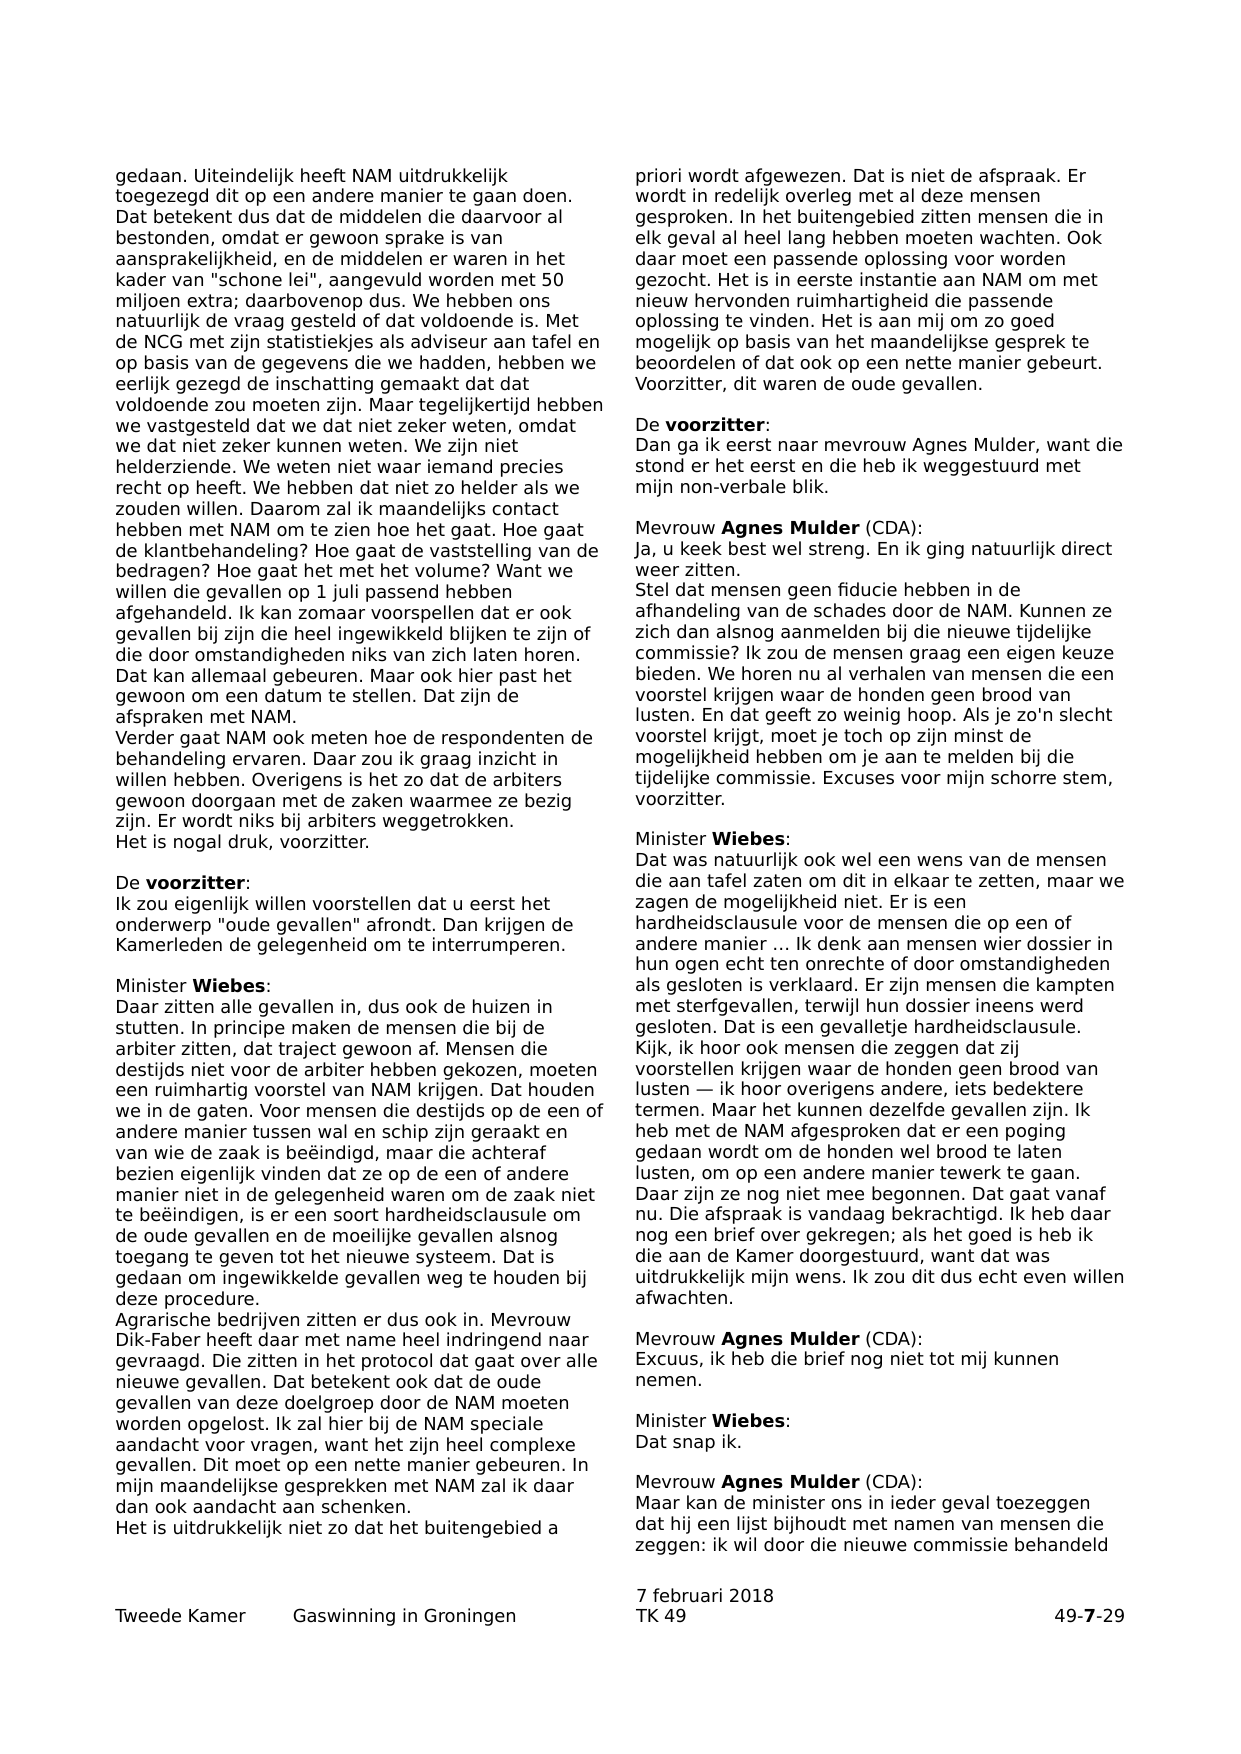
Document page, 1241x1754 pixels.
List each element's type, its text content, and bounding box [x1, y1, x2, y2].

text Minister Wiebes: [635, 829, 1125, 850]
text Verder gaat NAM ook meten hoe de respondenten de behandeling ervaren. Daar zou ik graag inzicht in willen hebben. Overigens is het zo dat de arbiters gewoon doorgaan met de zaken waarmee ze bezig zijn. Er wordt niks bij arbiters weggetrokken. [115, 728, 605, 832]
text Agrarische bedrijven zitten er dus ook in. Mevrouw Dik-Faber heeft daar met name heel indringend naar gevraagd. Die zitten in het protocol dat gaat over alle nieuwe gevallen. Dat betekent ook dat de oude gevallen van deze doelgroep door de NAM moeten worden opgelost. Ik zal hier bij de NAM speciale aandacht voor vragen, want het zijn heel complexe gevallen. Dit moet op een nette manier gebeuren. In mijn maandelijkse gesprekken met NAM zal ik daar dan ook aandacht aan schenken. [115, 1309, 605, 1518]
text Excuus, ik heb die brief nog niet tot mij kunnen nemen. [635, 1349, 1125, 1391]
text De voorzitter: [635, 414, 1125, 435]
text Dat was natuurlijk ook wel een wens van de mensen die aan tafel zaten om dit in elkaar te zetten, maar we zagen de mogelijkheid niet. Er is een hardheidsclausule voor de mensen die op een of andere manier … Ik denk aan mensen wier dossier in hun ogen echt ten onrechte of door omstandigheden als gesloten is verklaard. Er zijn mensen die kampten met sterfgevallen, terwijl hun dossier ineens werd gesloten. Dat is een gevalletje hardheidsclausule. Kijk, ik hoor ook mensen die zeggen dat zij voorstellen krijgen waar de honden geen brood van lusten — ik hoor overigens andere, iets bedektere termen. Maar het kunnen dezelfde gevallen zijn. Ik heb met de NAM afgesproken dat er een poging gedaan wordt om de honden wel brood te laten lusten, om op een andere manier tewerk te gaan. Daar zijn ze nog niet mee begonnen. Dat gaat vanaf nu. Die afspraak is vandaag bekrachtigd. Ik heb daar nog een brief over gekregen; als het goed is heb ik die aan de Kamer doorgestuurd, want dat was uitdrukkelijk mijn wens. Ik zou dit dus echt even willen afwachten. [635, 850, 1125, 1308]
text Mevrouw Agnes Mulder (CDA): [635, 518, 1125, 538]
text Maar kan de minister ons in ieder geval toezeggen dat hij een lijst bijhoudt met namen van mensen die zeggen: ik wil door die nieuwe commissie behandeld [635, 1493, 1125, 1556]
text Ja, u keek best wel streng. En ik ging natuurlijk direct weer zitten. [635, 538, 1125, 580]
text Het is nogal druk, voorzitter. [115, 832, 605, 853]
text Minister Wiebes: [635, 1411, 1125, 1431]
text Dan ga ik eerst naar mevrouw Agnes Mulder, want die stond er het eerst en die heb ik weggestuurd met mijn non-verbale blik. [635, 435, 1125, 498]
text Minister Wiebes: [115, 976, 605, 997]
text Mevrouw Agnes Mulder (CDA): [635, 1472, 1125, 1493]
text gedaan. Uiteindelijk heeft NAM uitdrukkelijk toegezegd dit op een andere manier te gaan doen. Dat betekent dus dat de middelen die daarvoor al bestonden, omdat er gewoon sprake is van aansprakelijkheid, en de middelen er waren in het kader van "schone lei", aangevuld worden met 50 miljoen extra; daarbovenop dus. We hebben ons natuurlijk de vraag gesteld of dat voldoende is. Met de NCG met zijn statistiekjes als adviseur aan tafel en op basis van de gegevens die we hadden, hebben we eerlijk gezegd de inschatting gemaakt dat dat voldoende zou moeten zijn. Maar tegelijkertijd hebben we vastgesteld dat we dat niet zeker weten, omdat we dat niet zeker kunnen weten. We zijn niet helderziende. We weten niet waar iemand precies recht op heeft. We hebben dat niet zo helder als we zouden willen. Daarom zal ik maandelijks contact hebben met NAM om te zien hoe het gaat. Hoe gaat de klantbehandeling? Hoe gaat de vaststelling van de bedragen? Hoe gaat het met het volume? Want we willen die gevallen op 1 juli passend hebben afgehandeld. Ik kan zomaar voorspellen dat er ook gevallen bij zijn die heel ingewikkeld blijken te zijn of die door omstandigheden niks van zich laten horen. Dat kan allemaal gebeuren. Maar ook hier past het gewoon om een datum te stellen. Dat zijn de afspraken met NAM. [115, 165, 605, 728]
text Daar zitten alle gevallen in, dus ook de huizen in stutten. In principe maken de mensen die bij de arbiter zitten, dat traject gewoon af. Mensen die destijds niet voor de arbiter hebben gekozen, moeten een ruimhartig voorstel van NAM krijgen. Dat houden we in de gaten. Voor mensen die destijds op de een of andere manier tussen wal en schip zijn geraakt en van wie de zaak is beëindigd, maar die achteraf bezien eigenlijk vinden dat ze op de een of andere manier niet in de gelegenheid waren om de zaak niet te beëindigen, is er een soort hardheidsclausule om de oude gevallen en de moeilijke gevallen alsnog toegang te geven tot het nieuwe systeem. Dat is gedaan om ingewikkelde gevallen weg te houden bij deze procedure. [115, 997, 605, 1309]
text Het is uitdrukkelijk niet zo dat het buitengebied a [115, 1518, 605, 1538]
text De voorzitter: [115, 873, 605, 893]
text Stel dat mensen geen fiducie hebben in de afhandeling van de schades door de NAM. Kunnen ze zich dan alsnog aanmelden bij die nieuwe tijdelijke commissie? Ik zou de mensen graag een eigen keuze bieden. We horen nu al verhalen van mensen die een voorstel krijgen waar de honden geen brood van lusten. En dat geeft zo weinig hoop. Als je zo'n slecht voorstel krijgt, moet je toch op zijn minst de mogelijkheid hebben om je aan te melden bij die tijdelijke commissie. Excuses voor mijn schorre stem, voorzitter. [635, 580, 1125, 809]
text Dat snap ik. [635, 1431, 1125, 1452]
text Mevrouw Agnes Mulder (CDA): [635, 1328, 1125, 1349]
text Ik zou eigenlijk willen voorstellen dat u eerst het onderwerp "oude gevallen" afrondt. Dan krijgen de Kamerleden de gelegenheid om te interrumperen. [115, 893, 605, 956]
text priori wordt afgewezen. Dat is niet de afspraak. Er wordt in redelijk overleg met al deze mensen gesproken. In het buitengebied zitten mensen die in elk geval al heel lang hebben moeten wachten. Ook daar moet een passende oplossing voor worden gezocht. Het is in eerste instantie aan NAM om met nieuw hervonden ruimhartigheid die passende oplossing te vinden. Het is aan mij om zo goed mogelijk op basis van het maandelijkse gesprek te beoordelen of dat ook op een nette manier gebeurt. Voorzitter, dit waren de oude gevallen. [635, 165, 1125, 394]
